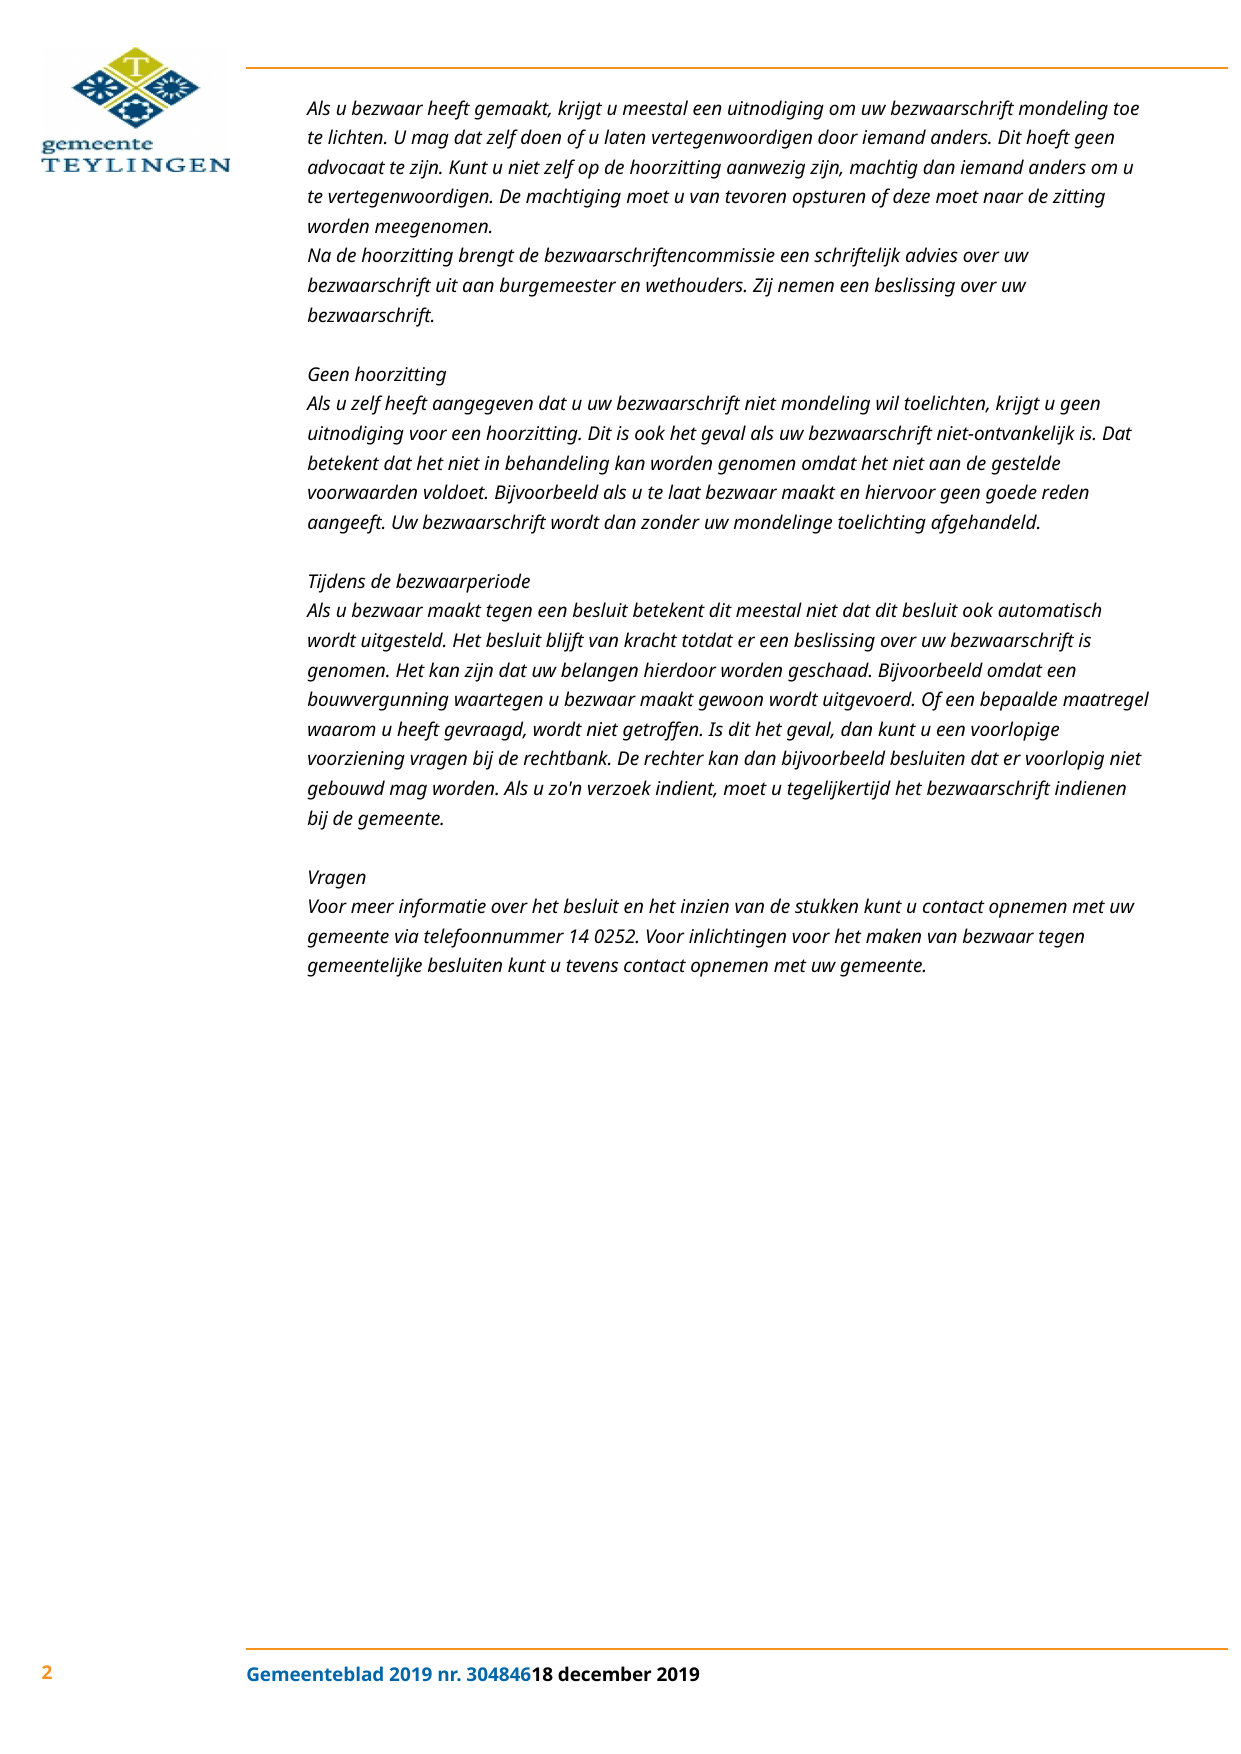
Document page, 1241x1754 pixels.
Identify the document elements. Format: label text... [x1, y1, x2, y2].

list Als u bezwaar maakt tegen een besluit betekent dit meestal niet dat dit besluit ook automatisch wordt uitgesteld. Het besluit blijft van kracht totdat er een beslissing over uw bezwaarschrift is genomen. Het kan zijn dat uw belangen hierdoor worden geschaad. Bijvoorbeeld omdat een bouwvergunning waartegen u bezwaar maakt gewoon wordt uitgevoerd. Of een bepaalde maatregel waarom u heeft gevraagd, wordt niet getroffen. Is dit het geval, dan kunt u een voorlopige voorziening vragen bij de rechtbank. De rechter kan dan bijvoorbeeld besluiten dat er voorlopig niet gebouwd mag worden. Als u zo'n verzoek indient, moet u tegelijkertijd het bezwaarschrift indienen bij de gemeente. [248, 598, 1152, 831]
list Na de hoorzitting brengt de bezwaarschriftencommissie een schriftelijk advies over uw bezwaarschrift uit aan burgemeester en wethouders. Zij nemen een beslissing over uw bezwaarschrift. [248, 243, 1152, 328]
list Als u zelf heeft aangegeven dat u uw bezwaarschrift niet mondeling wil toelichten, krijgt u geen uitnodiging voor een hoorzitting. Dit is ook het geval als uw bezwaarschrift niet-ontvankelijk is. Dat betekent dat het niet in behandeling kan worden genomen omdat het niet aan de gestelde voorwaarden voldoet. Bijvoorbeeld als u te laat bezwaar maakt en hiervoor geen goede reden aangeeft. Uw bezwaarschrift wordt dan zonder uw mondelinge toelichting afgehandeld. [248, 391, 1152, 535]
list Tijdens de bezwaarperiode [248, 568, 1152, 594]
list Geen hoorzitting [248, 361, 1152, 387]
list Vragen [248, 864, 1152, 890]
list Voor meer informatie over het besluit en het inzien van de stukken kunt u contact opnemen met uw gemeente via telefoonnummer 14 0252. Voor inlichtingen voor het maken van bezwaar tegen gemeentelijke besluiten kunt u tevens contact opnemen met uw gemeente. [248, 893, 1152, 978]
list Als u bezwaar heeft gemaakt, krijgt u meestal een uitnodiging om uw bezwaarschrift mondeling toe te lichten. U mag dat zelf doen of u laten vertegenwoordigen door iemand anders. Dit hoeft geen advocaat te zijn. Kunt u niet zelf op de hoorzitting aanwezig zijn, machtig dan iemand anders om u te vertegenwoordigen. De machtiging moet u van tevoren opsturen of deze moet naar de zitting worden meegenomen. [248, 95, 1152, 239]
picture [41, 47, 231, 172]
